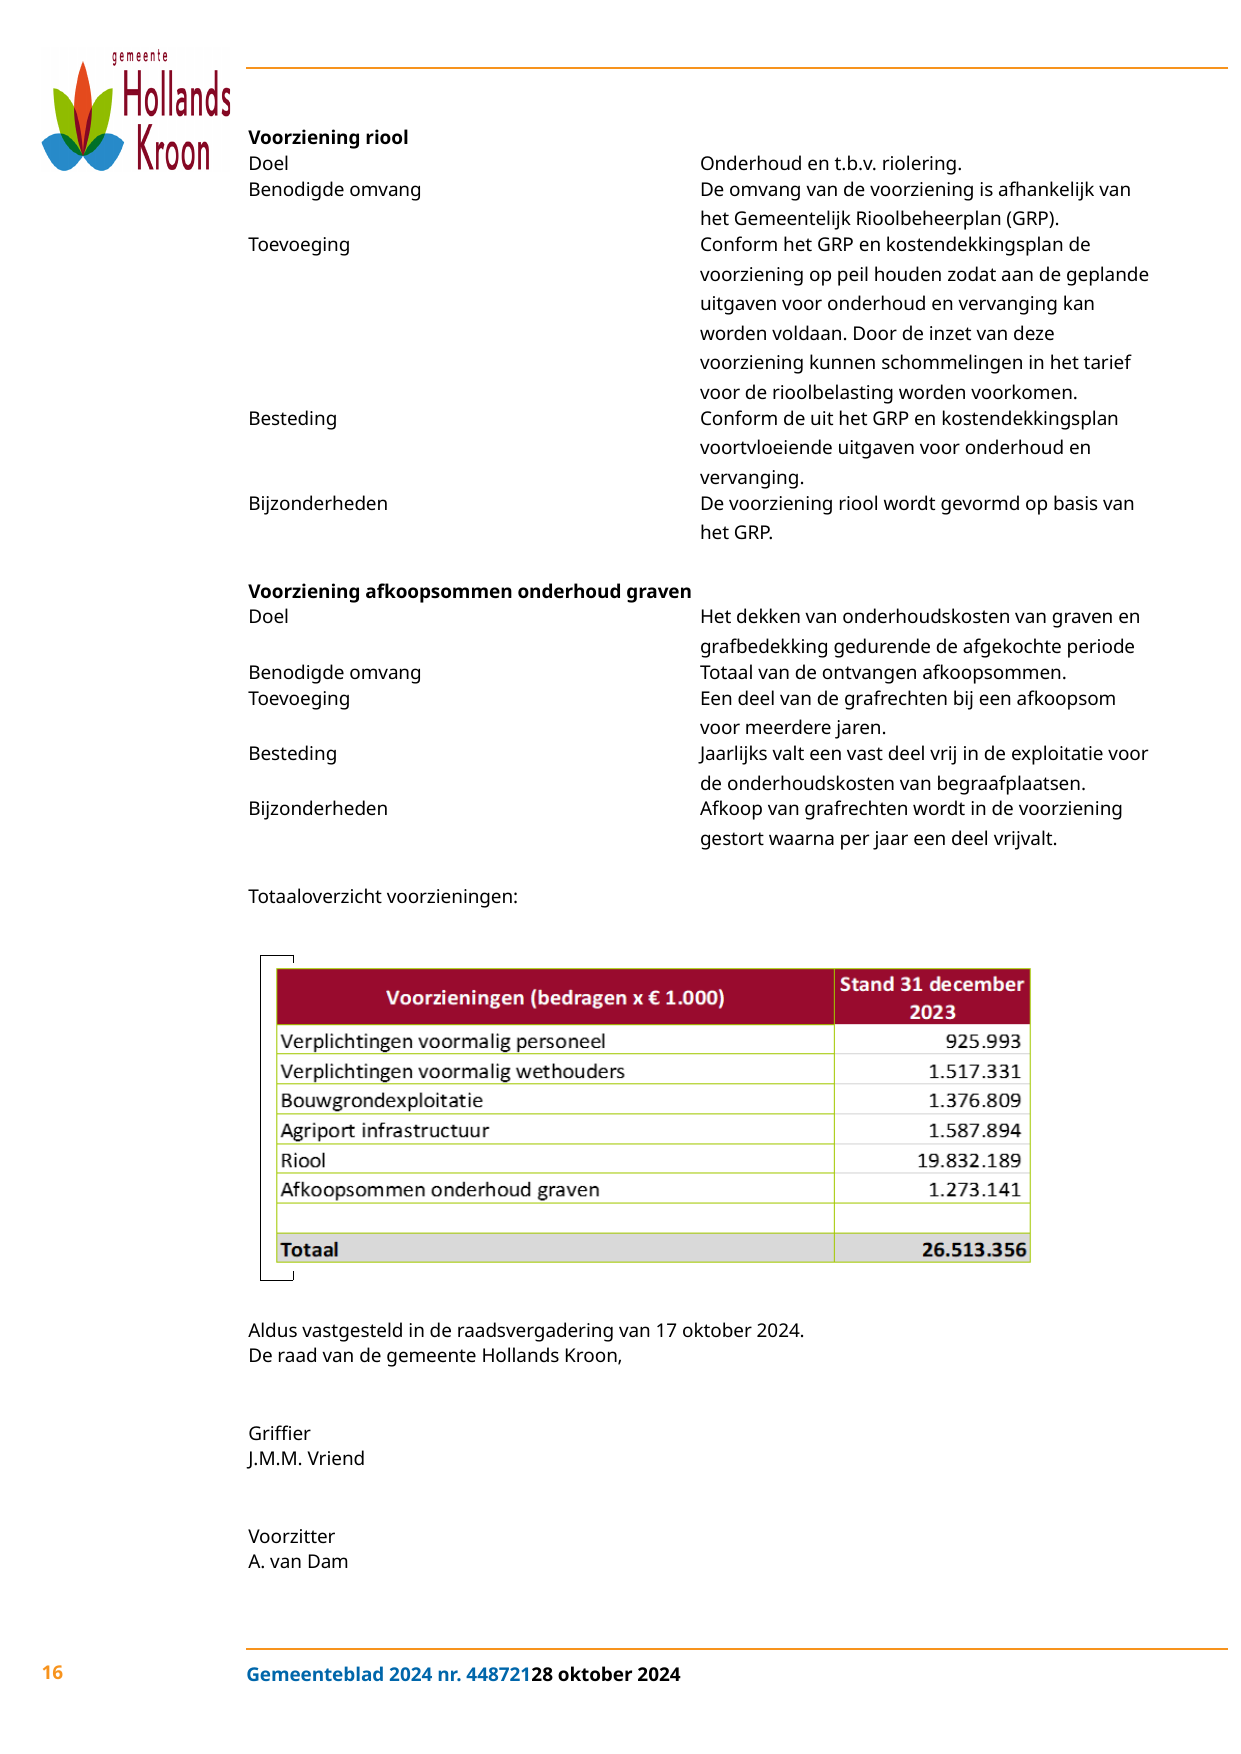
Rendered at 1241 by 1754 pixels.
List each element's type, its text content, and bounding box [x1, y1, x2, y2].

table_cell Totaal van de ontvangen afkoopsommen. [700, 659, 1152, 685]
text J.M.M. Vriend [248, 1446, 1152, 1471]
text Voorzitter [248, 1523, 1152, 1548]
text Aldus vastgesteld in de raadsvergadering van 17 oktober 2024. [248, 1317, 1152, 1343]
table_cell Doel [248, 604, 700, 659]
text Totaaloverzicht voorzieningen: [248, 883, 1152, 909]
table_cell De omvang van de voorziening is afhankelijk van het Gemeentelijk Rioolbeheerplan (GRP). [700, 176, 1152, 231]
table_cell Besteding [248, 405, 700, 490]
picture [41, 47, 231, 172]
table_header Voorziening afkoopsommen onderhoud graven [248, 578, 1152, 604]
table_cell Doel [248, 150, 700, 176]
table_cell De voorziening riool wordt gevormd op basis van het GRP. [700, 490, 1152, 545]
table_cell Een deel van de grafrechten bij een afkoopsom voor meerdere jaren. [700, 685, 1152, 740]
table_cell Afkoop van grafrechten wordt in de voorziening gestort waarna per jaar een deel vrijvalt. [700, 795, 1152, 851]
text Griffier [248, 1420, 1152, 1446]
text A. van Dam [248, 1548, 1152, 1574]
table_cell Bijzonderheden [248, 795, 700, 851]
table_header Voorziening riool [248, 125, 1152, 150]
table_cell Bijzonderheden [248, 490, 700, 545]
table_cell Benodigde omvang [248, 176, 700, 231]
table_cell Het dekken van onderhoudskosten van graven en grafbedekking gedurende de afgekochte periode [700, 604, 1152, 659]
table_cell Conform de uit het GRP en kostendekkingsplan voortvloeiende uitgaven voor onderhoud en vervanging. [700, 405, 1152, 490]
table_cell Toevoeging [248, 231, 700, 405]
table_cell Besteding [248, 740, 700, 795]
table_cell Benodigde omvang [248, 659, 700, 685]
table_cell Toevoeging [248, 685, 700, 740]
text De raad van de gemeente Hollands Kroon, [248, 1343, 1152, 1368]
table_cell Jaarlijks valt een vast deel vrij in de exploitatie voor de onderhoudskosten van begraafplaatsen. [700, 740, 1152, 795]
picture [268, 963, 1037, 1271]
table_cell Onderhoud en t.b.v. riolering. [700, 150, 1152, 176]
table_cell Conform het GRP en kostendekkingsplan de voorziening op peil houden zodat aan de geplande uitgaven voor onderhoud en vervanging kan worden voldaan. Door de inzet van deze voorziening kunnen schommelingen in het tarief voor de rioolbelasting worden voorkomen. [700, 231, 1152, 405]
